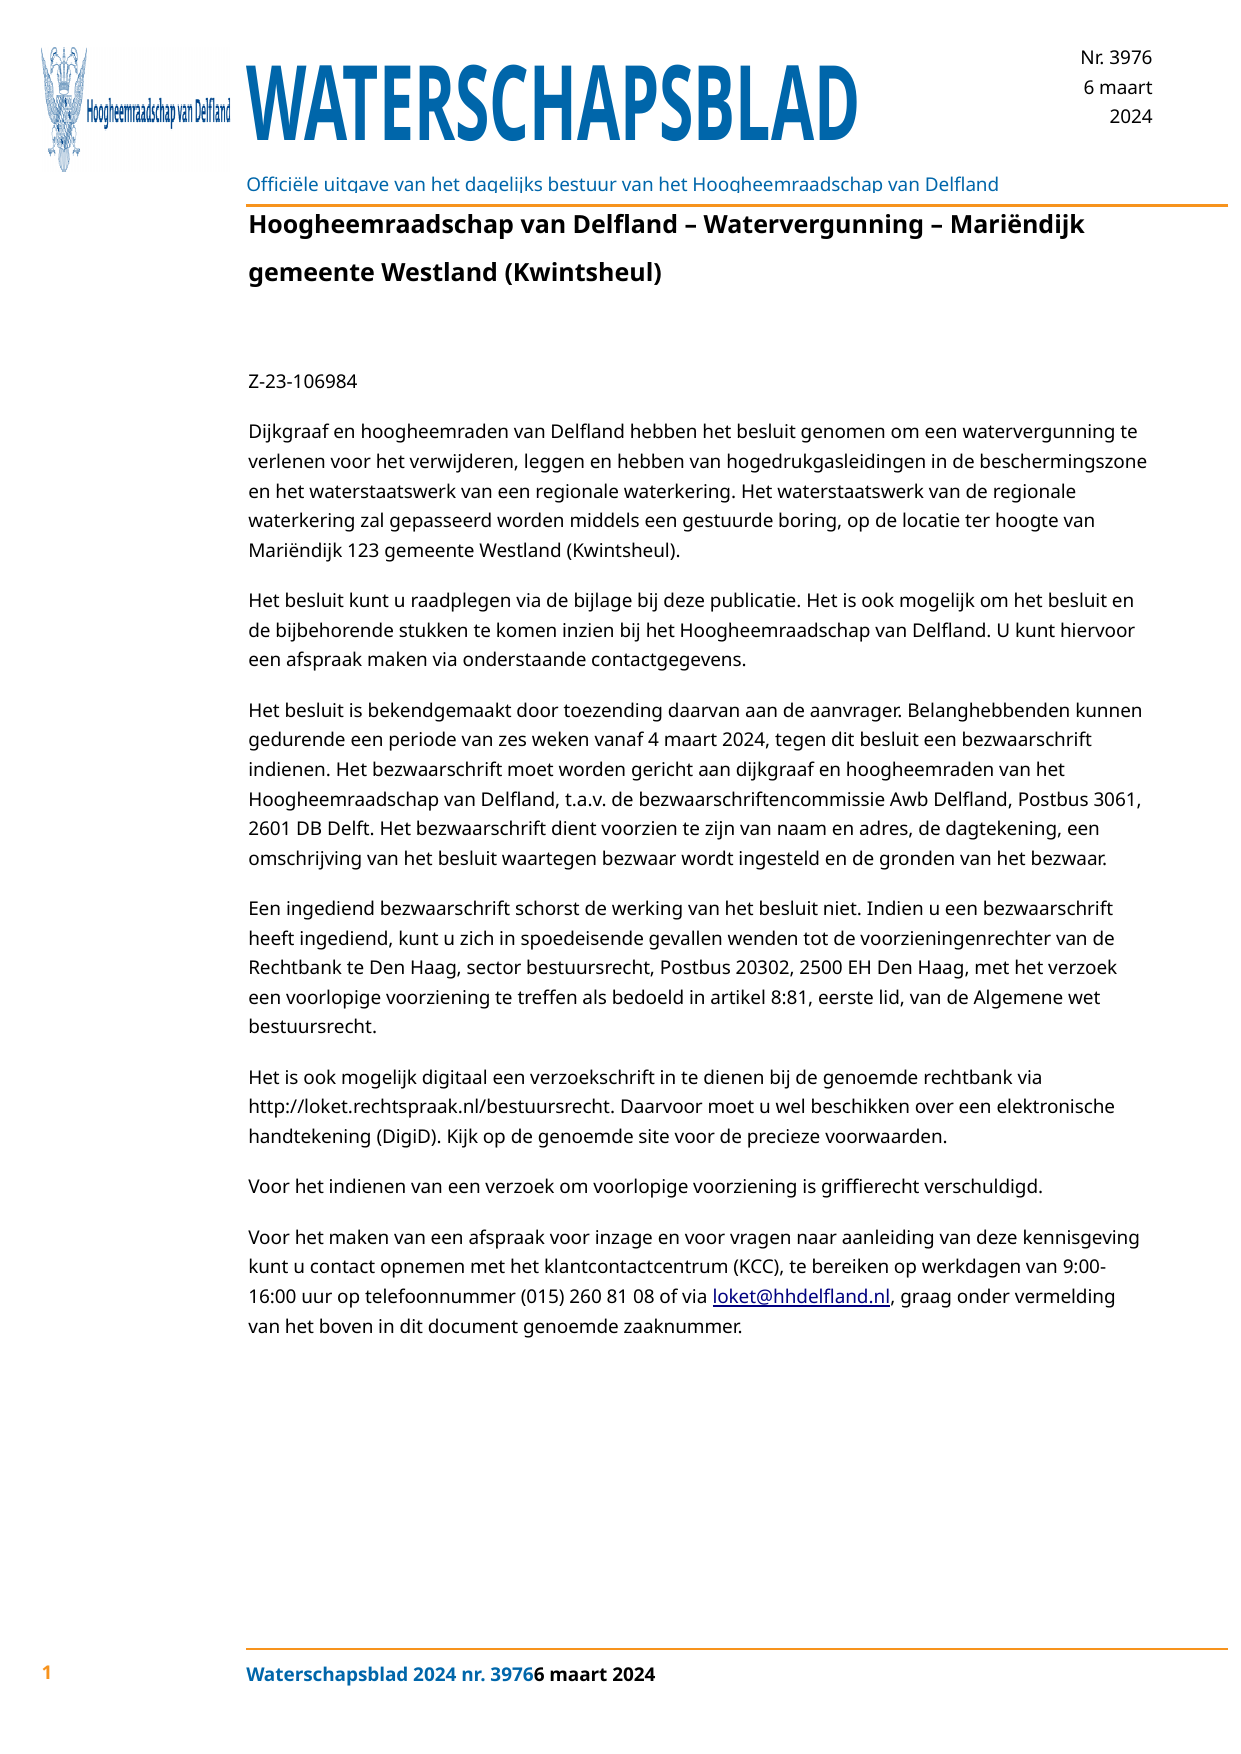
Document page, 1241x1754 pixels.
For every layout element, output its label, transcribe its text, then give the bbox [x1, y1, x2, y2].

picture [41, 47, 231, 172]
text Het is ook mogelijk digitaal een verzoekschrift in te dienen bij de genoemde rechtbank via http://loket.rechtspraak.nl/bestuursrecht. Daarvoor moet u wel beschikken over een elektronische handtekening (DigiD). Kijk op de genoemde site voor de precieze voorwaarden. [248, 1064, 1152, 1149]
text Z-23-106984 [248, 368, 1152, 394]
text Het besluit kunt u raadplegen via de bijlage bij deze publicatie. Het is ook mogelijk om het besluit en de bijbehorende stukken te komen inzien bij het Hoogheemraadschap van Delfland. U kunt hiervoor een afspraak maken via onderstaande contactgegevens. [248, 587, 1152, 672]
text Dijkgraaf en hoogheemraden van Delfland hebben het besluit genomen om een watervergunning te verlenen voor het verwijderen, leggen en hebben van hogedrukgasleidingen in de beschermingszone en het waterstaatswerk van een regionale waterkering. Het waterstaatswerk van de regionale waterkering zal gepasseerd worden middels een gestuurde boring, op de locatie ter hoogte van Mariëndijk 123 gemeente Westland (Kwintsheul). [248, 419, 1152, 563]
text Voor het indienen van een verzoek om voorlopige voorziening is griffierecht verschuldigd. [248, 1174, 1152, 1199]
text Het besluit is bekendgemaakt door toezending daarvan aan de aanvrager. Belanghebbenden kunnen gedurende een periode van zes weken vanaf 4 maart 2024, tegen dit besluit een bezwaarschrift indienen. Het bezwaarschrift moet worden gericht aan dijkgraaf en hoogheemraden van het Hoogheemraadschap van Delfland, t.a.v. de bezwaarschriftencommissie Awb Delfland, Postbus 3061, 2601 DB Delft. Het bezwaarschrift dient voorzien te zijn van naam en adres, de dagtekening, een omschrijving van het besluit waartegen bezwaar wordt ingesteld en de gronden van het bezwaar. [248, 697, 1152, 871]
text Een ingediend bezwaarschrift schorst de werking van het besluit niet. Indien u een bezwaarschrift heeft ingediend, kunt u zich in spoedeisende gevallen wenden tot de voorzieningenrechter van de Rechtbank te Den Haag, sector bestuursrecht, Postbus 20302, 2500 EH Den Haag, met het verzoek een voorlopige voorziening te treffen als bedoeld in artikel 8:81, eerste lid, van de Algemene wet bestuursrecht. [248, 895, 1152, 1039]
text Voor het maken van een afspraak voor inzage en voor vragen naar aanleiding van deze kennisgeving kunt u contact opnemen met het klantcontactcentrum (KCC), te bereiken op werkdagen van 9:00-16:00 uur op telefoonnummer (015) 260 81 08 of via loket@hhdelfland.nl, graag onder vermelding van het boven in dit document genoemde zaaknummer. [248, 1224, 1152, 1339]
text Hoogheemraadschap van Delfland – Watervergunning – Mariëndijk gemeente Westland (Kwintsheul) [248, 207, 1152, 288]
